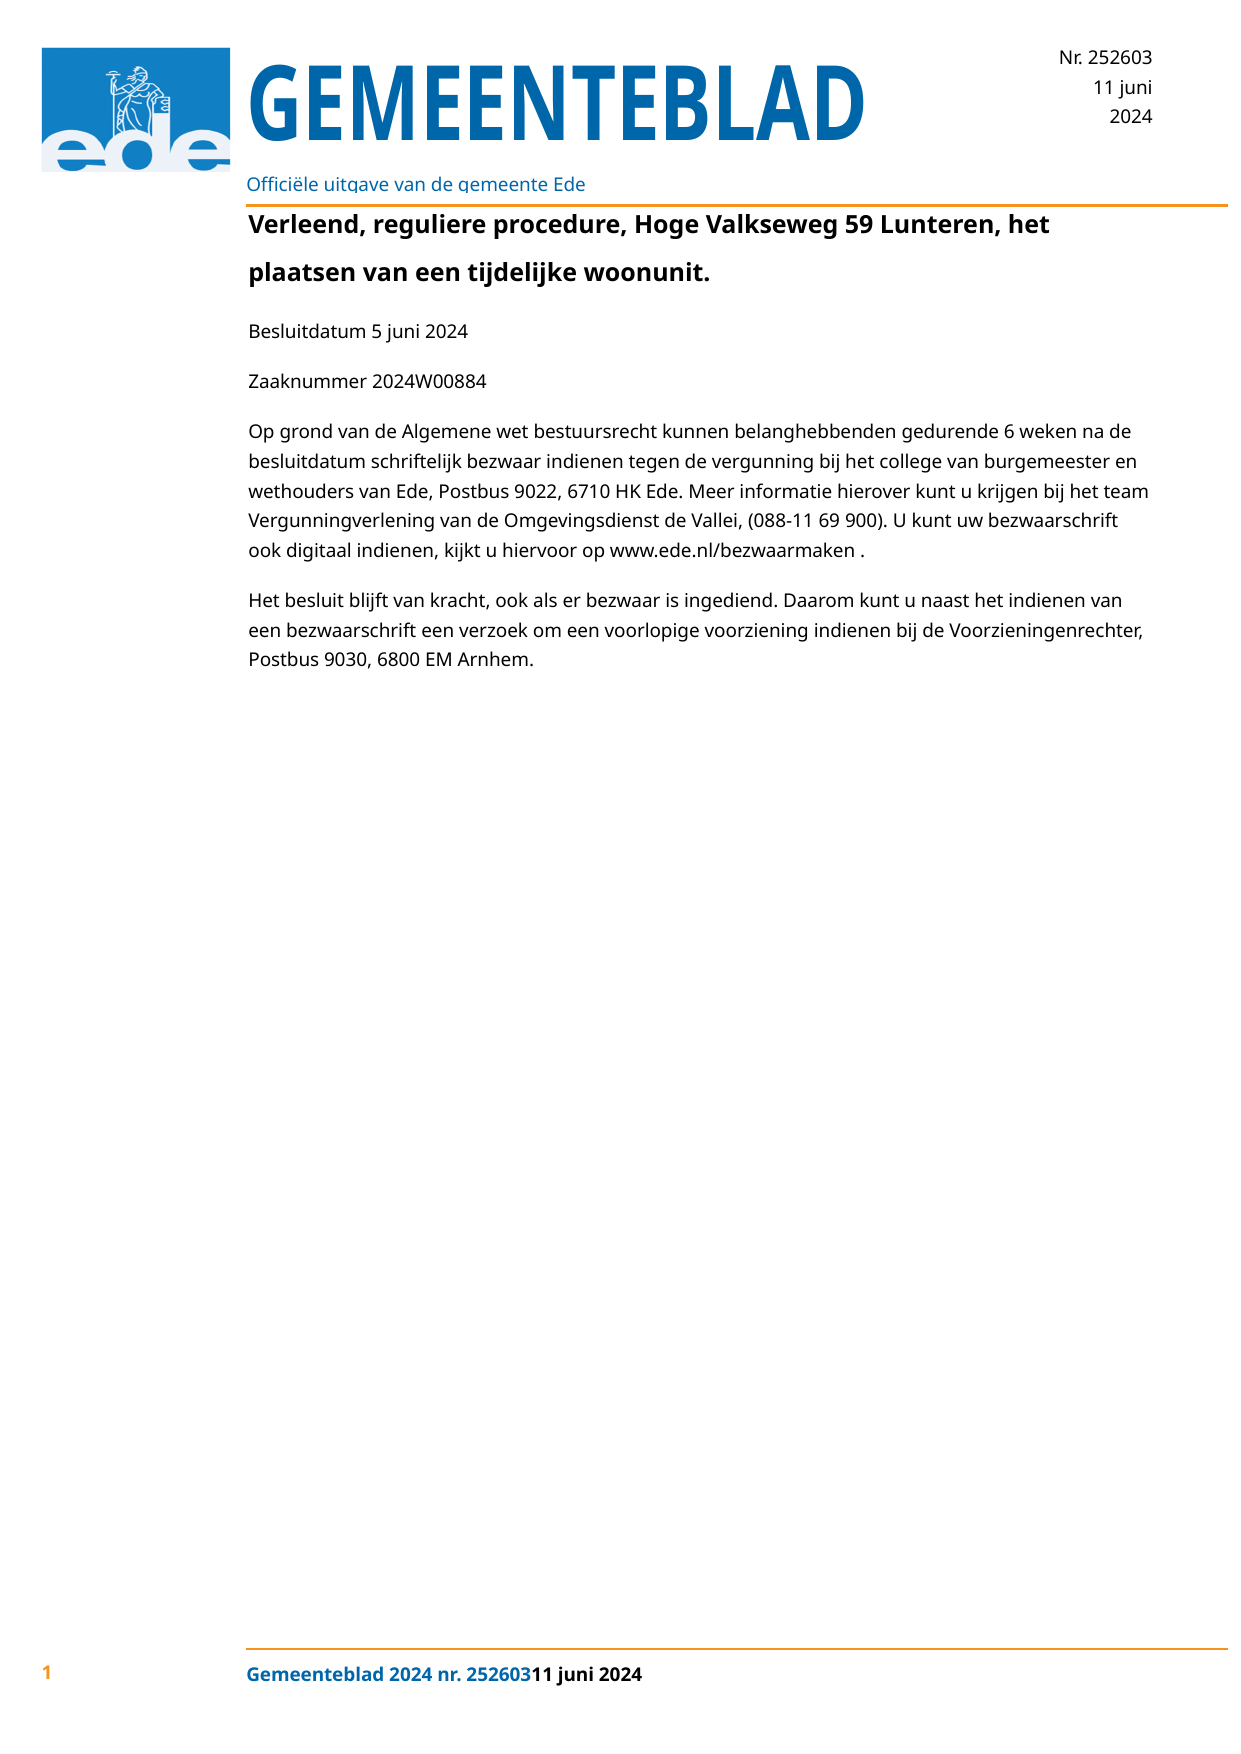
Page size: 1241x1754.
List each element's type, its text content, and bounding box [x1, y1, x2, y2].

text Verleend, reguliere procedure, Hoge Valkseweg 59 Lunteren, het plaatsen van een tijdelijke woonunit. [248, 207, 1152, 288]
text Besluitdatum 5 juni 2024 [248, 318, 1152, 344]
picture [41, 47, 231, 172]
text Het besluit blijft van kracht, ook als er bezwaar is ingediend. Daarom kunt u naast het indienen van een bezwaarschrift een verzoek om een voorlopige voorziening indienen bij de Voorzieningenrechter, Postbus 9030, 6800 EM Arnhem. [248, 587, 1152, 672]
text Zaaknummer 2024W00884 [248, 368, 1152, 394]
text Op grond van de Algemene wet bestuursrecht kunnen belanghebbenden gedurende 6 weken na de besluitdatum schriftelijk bezwaar indienen tegen de vergunning bij het college van burgemeester en wethouders van Ede, Postbus 9022, 6710 HK Ede. Meer informatie hierover kunt u krijgen bij het team Vergunningverlening van de Omgevingsdienst de Vallei, (088-11 69 900). U kunt uw bezwaarschrift ook digitaal indienen, kijkt u hiervoor op www.ede.nl/bezwaarmaken . [248, 419, 1152, 563]
